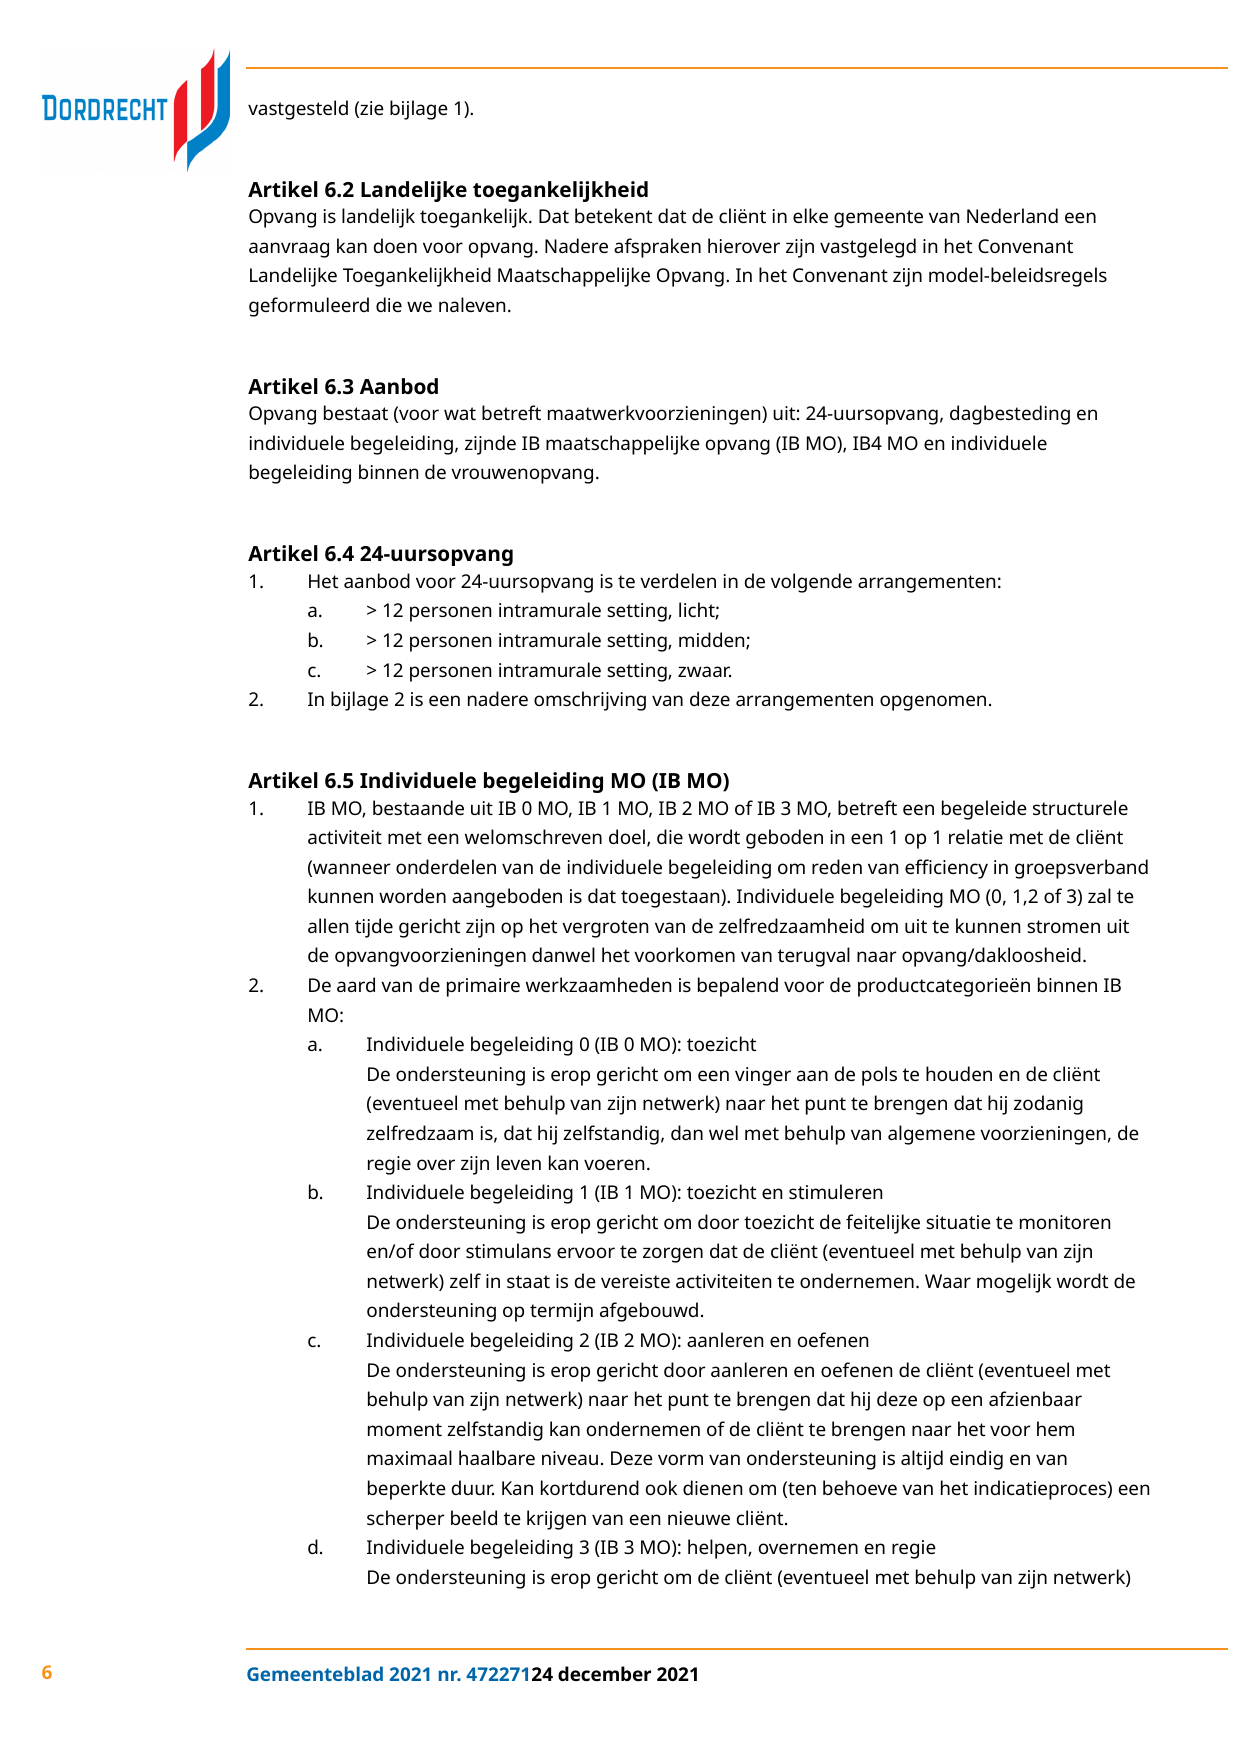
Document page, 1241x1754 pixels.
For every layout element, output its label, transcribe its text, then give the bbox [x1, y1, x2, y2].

list In bijlage 2 is een nadere omschrijving van deze arrangementen opgenomen. [248, 686, 1152, 712]
text Opvang is landelijk toegankelijk. Dat betekent dat de cliënt in elke gemeente van Nederland een aanvraag kan doen voor opvang. Nadere afspraken hierover zijn vastgelegd in het Convenant Landelijke Toegankelijkheid Maatschappelijke Opvang. In het Convenant zijn model-beleidsregels geformuleerd die we naleven. [248, 203, 1152, 318]
list De aard van de primaire werkzaamheden is bepalend voor de productcategorieën binnen IB MO: [248, 972, 1152, 1028]
list Individuele begeleiding 1 (IB 1 MO): toezicht en stimuleren [307, 1179, 1152, 1205]
list > 12 personen intramurale setting, midden; [307, 627, 1152, 653]
list De ondersteuning is erop gericht om door toezicht de feitelijke situatie te monitoren en/of door stimulans ervoor te zorgen dat de cliënt (eventueel met behulp van zijn netwerk) zelf in staat is de vereiste activiteiten te ondernemen. Waar mogelijk wordt de ondersteuning op termijn afgebouwd. [307, 1209, 1152, 1323]
list > 12 personen intramurale setting, licht; [307, 598, 1152, 623]
list Individuele begeleiding 3 (IB 3 MO): helpen, overnemen en regie [307, 1534, 1152, 1560]
text Artikel 6.4 24-uursopvang [248, 539, 1152, 568]
list De ondersteuning is erop gericht om de cliënt (eventueel met behulp van zijn netwerk) [307, 1564, 1152, 1590]
list De ondersteuning is erop gericht om een vinger aan de pols te houden en de cliënt (eventueel met behulp van zijn netwerk) naar het punt te brengen dat hij zodanig zelfredzaam is, dat hij zelfstandig, dan wel met behulp van algemene voorzieningen, de regie over zijn leven kan voeren. [307, 1061, 1152, 1176]
list > 12 personen intramurale setting, zwaar. [307, 657, 1152, 682]
text Opvang bestaat (voor wat betreft maatwerkvoorzieningen) uit: 24-uursopvang, dagbesteding en individuele begeleiding, zijnde IB maatschappelijke opvang (IB MO), IB4 MO en individuele begeleiding binnen de vrouwenopvang. [248, 400, 1152, 485]
text Artikel 6.3 Aanbod [248, 372, 1152, 400]
list Het aanbod voor 24-uursopvang is te verdelen in de volgende arrangementen: [248, 568, 1152, 594]
list Individuele begeleiding 0 (IB 0 MO): toezicht [307, 1031, 1152, 1057]
list IB MO, bestaande uit IB 0 MO, IB 1 MO, IB 2 MO of IB 3 MO, betreft een begeleide structurele activiteit met een welomschreven doel, die wordt geboden in een 1 op 1 relatie met de cliënt (wanneer onderdelen van de individuele begeleiding om reden van efficiency in groepsverband kunnen worden aangeboden is dat toegestaan). Individuele begeleiding MO (0, 1,2 of 3) zal te allen tijde gericht zijn op het vergroten van de zelfredzaamheid om uit te kunnen stromen uit de opvangvoorzieningen danwel het voorkomen van terugval naar opvang/dakloosheid. [248, 795, 1152, 968]
text vastgesteld (zie bijlage 1). [248, 95, 1152, 121]
text Artikel 6.2 Landelijke toegankelijkheid [248, 175, 1152, 203]
text Artikel 6.5 Individuele begeleiding MO (IB MO) [248, 766, 1152, 795]
list De ondersteuning is erop gericht door aanleren en oefenen de cliënt (eventueel met behulp van zijn netwerk) naar het punt te brengen dat hij deze op een afzienbaar moment zelfstandig kan ondernemen of de cliënt te brengen naar het voor hem maximaal haalbare niveau. Deze vorm van ondersteuning is altijd eindig en van beperkte duur. Kan kortdurend ook dienen om (ten behoeve van het indicatieproces) een scherper beeld te krijgen van een nieuwe cliënt. [307, 1357, 1152, 1531]
picture [41, 47, 231, 172]
list Individuele begeleiding 2 (IB 2 MO): aanleren en oefenen [307, 1327, 1152, 1353]
